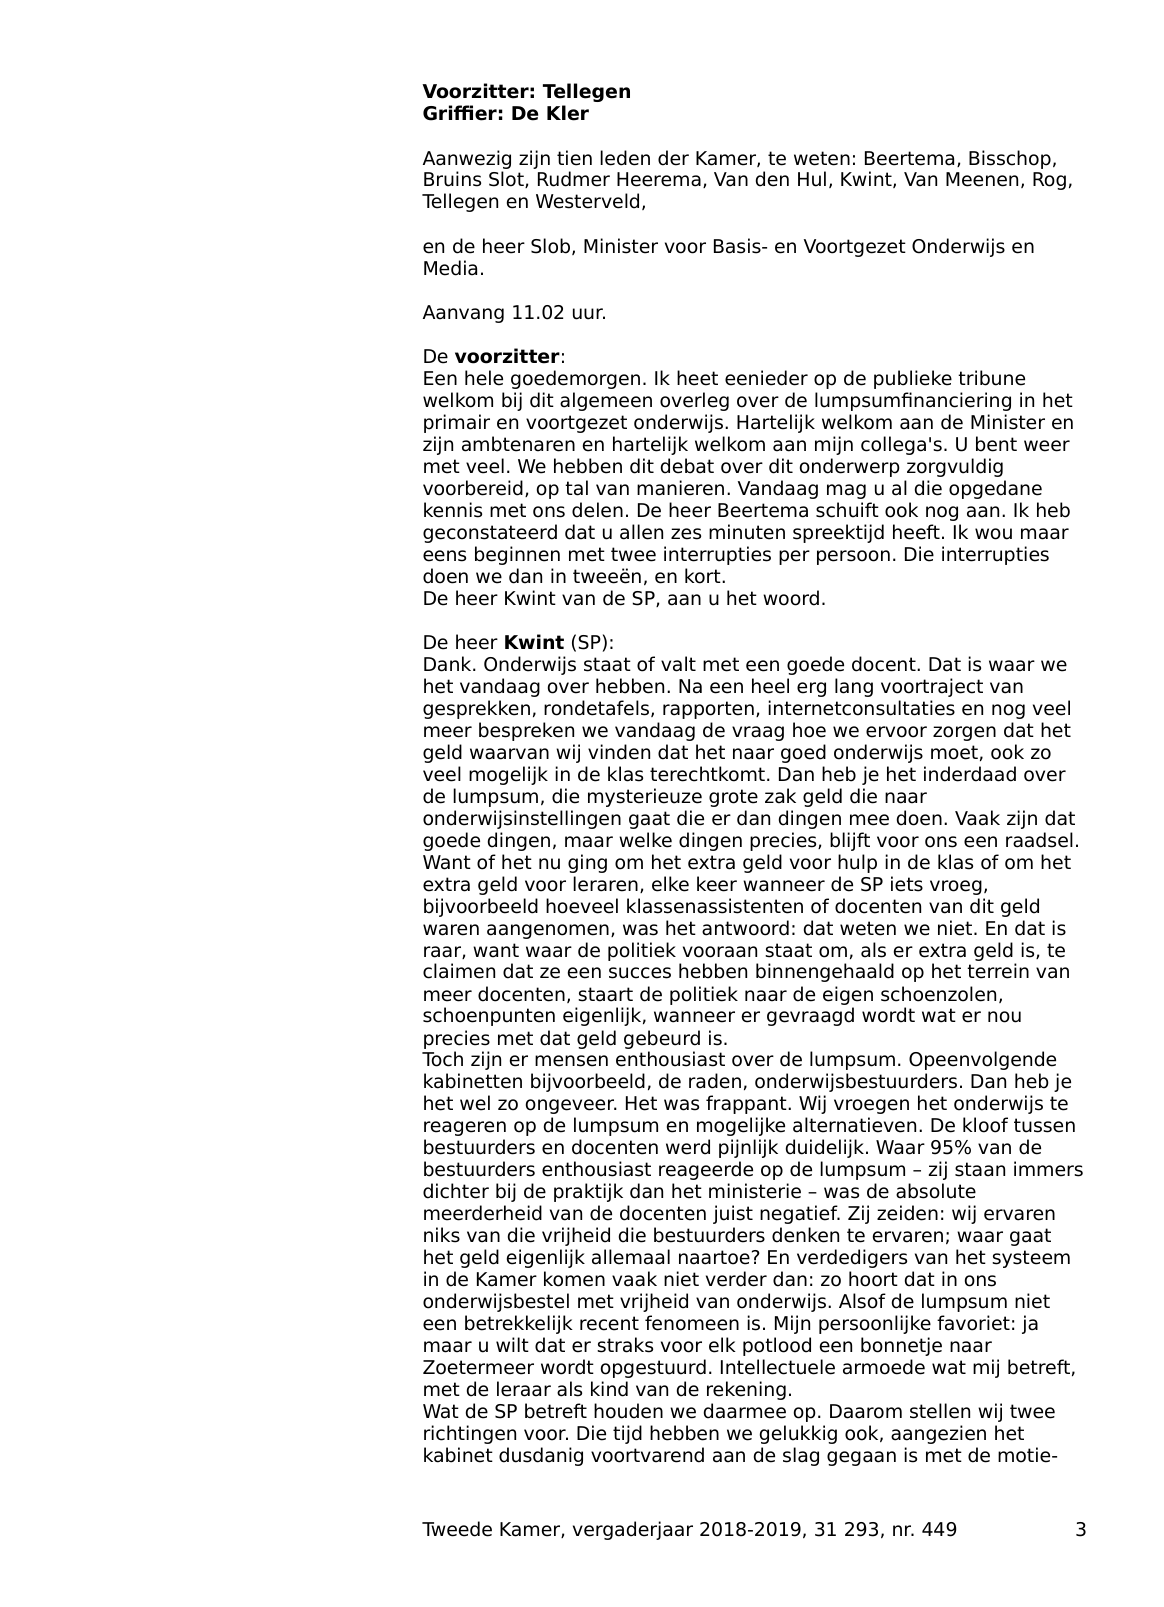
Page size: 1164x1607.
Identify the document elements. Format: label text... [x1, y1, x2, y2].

text Aanvang 11.02 uur. [422, 302, 1087, 324]
text Griffier: De Kler [422, 103, 1087, 125]
text en de heer Slob, Minister voor Basis- en Voortgezet Onderwijs en Media. [422, 236, 1087, 279]
text Aanwezig zijn tien leden der Kamer, te weten: Beertema, Bisschop, Bruins Slot, Rudmer Heerema, Van den Hul, Kwint, Van Meenen, Rog, Tellegen en Westerveld, [422, 147, 1087, 213]
text Een hele goedemorgen. Ik heet eenieder op de publieke tribune welkom bij dit algemeen overleg over de lumpsumfinanciering in het primair en voortgezet onderwijs. Hartelijk welkom aan de Minister en zijn ambtenaren en hartelijk welkom aan mijn collega's. U bent weer met veel. We hebben dit debat over dit onderwerp zorgvuldig voorbereid, op tal van manieren. Vandaag mag u al die opgedane kennis met ons delen. De heer Beertema schuift ook nog aan. Ik heb geconstateerd dat u allen zes minuten spreektijd heeft. Ik wou maar eens beginnen met twee interrupties per persoon. Die interrupties doen we dan in tweeën, en kort. [422, 368, 1087, 588]
text Wat de SP betreft houden we daarmee op. Daarom stellen wij twee richtingen voor. Die tijd hebben we gelukkig ook, aangezien het kabinet dusdanig voortvarend aan de slag gegaan is met de motie- [422, 1401, 1087, 1467]
text De heer Kwint van de SP, aan u het woord. [422, 588, 1087, 609]
text Toch zijn er mensen enthousiast over de lumpsum. Opeenvolgende kabinetten bijvoorbeeld, de raden, onderwijsbestuurders. Dan heb je het wel zo ongeveer. Het was frappant. Wij vroegen het onderwijs te reageren op de lumpsum en mogelijke alternatieven. De kloof tussen bestuurders en docenten werd pijnlijk duidelijk. Waar 95% van de bestuurders enthousiast reageerde op de lumpsum – zij staan immers dichter bij de praktijk dan het ministerie – was de absolute meerderheid van de docenten juist negatief. Zij zeiden: wij ervaren niks van die vrijheid die bestuurders denken te ervaren; waar gaat het geld eigenlijk allemaal naartoe? En verdedigers van het systeem in de Kamer komen vaak niet verder dan: zo hoort dat in ons onderwijsbestel met vrijheid van onderwijs. Alsof de lumpsum niet een betrekkelijk recent fenomeen is. Mijn persoonlijke favoriet: ja maar u wilt dat er straks voor elk potlood een bonnetje naar Zoetermeer wordt opgestuurd. Intellectuele armoede wat mij betreft, met de leraar als kind van de rekening. [422, 1049, 1087, 1401]
text De voorzitter: [422, 346, 1087, 368]
text De heer Kwint (SP): [422, 632, 1087, 654]
text Voorzitter: Tellegen [422, 81, 1087, 103]
text Dank. Onderwijs staat of valt met een goede docent. Dat is waar we het vandaag over hebben. Na een heel erg lang voortraject van gesprekken, rondetafels, rapporten, internetconsultaties en nog veel meer bespreken we vandaag de vraag hoe we ervoor zorgen dat het geld waarvan wij vinden dat het naar goed onderwijs moet, ook zo veel mogelijk in de klas terechtkomt. Dan heb je het inderdaad over de lumpsum, die mysterieuze grote zak geld die naar onderwijsinstellingen gaat die er dan dingen mee doen. Vaak zijn dat goede dingen, maar welke dingen precies, blijft voor ons een raadsel. Want of het nu ging om het extra geld voor hulp in de klas of om het extra geld voor leraren, elke keer wanneer de SP iets vroeg, bijvoorbeeld hoeveel klassenassistenten of docenten van dit geld waren aangenomen, was het antwoord: dat weten we niet. En dat is raar, want waar de politiek vooraan staat om, als er extra geld is, te claimen dat ze een succes hebben binnengehaald op het terrein van meer docenten, staart de politiek naar de eigen schoenzolen, schoenpunten eigenlijk, wanneer er gevraagd wordt wat er nou precies met dat geld gebeurd is. [422, 654, 1087, 1049]
